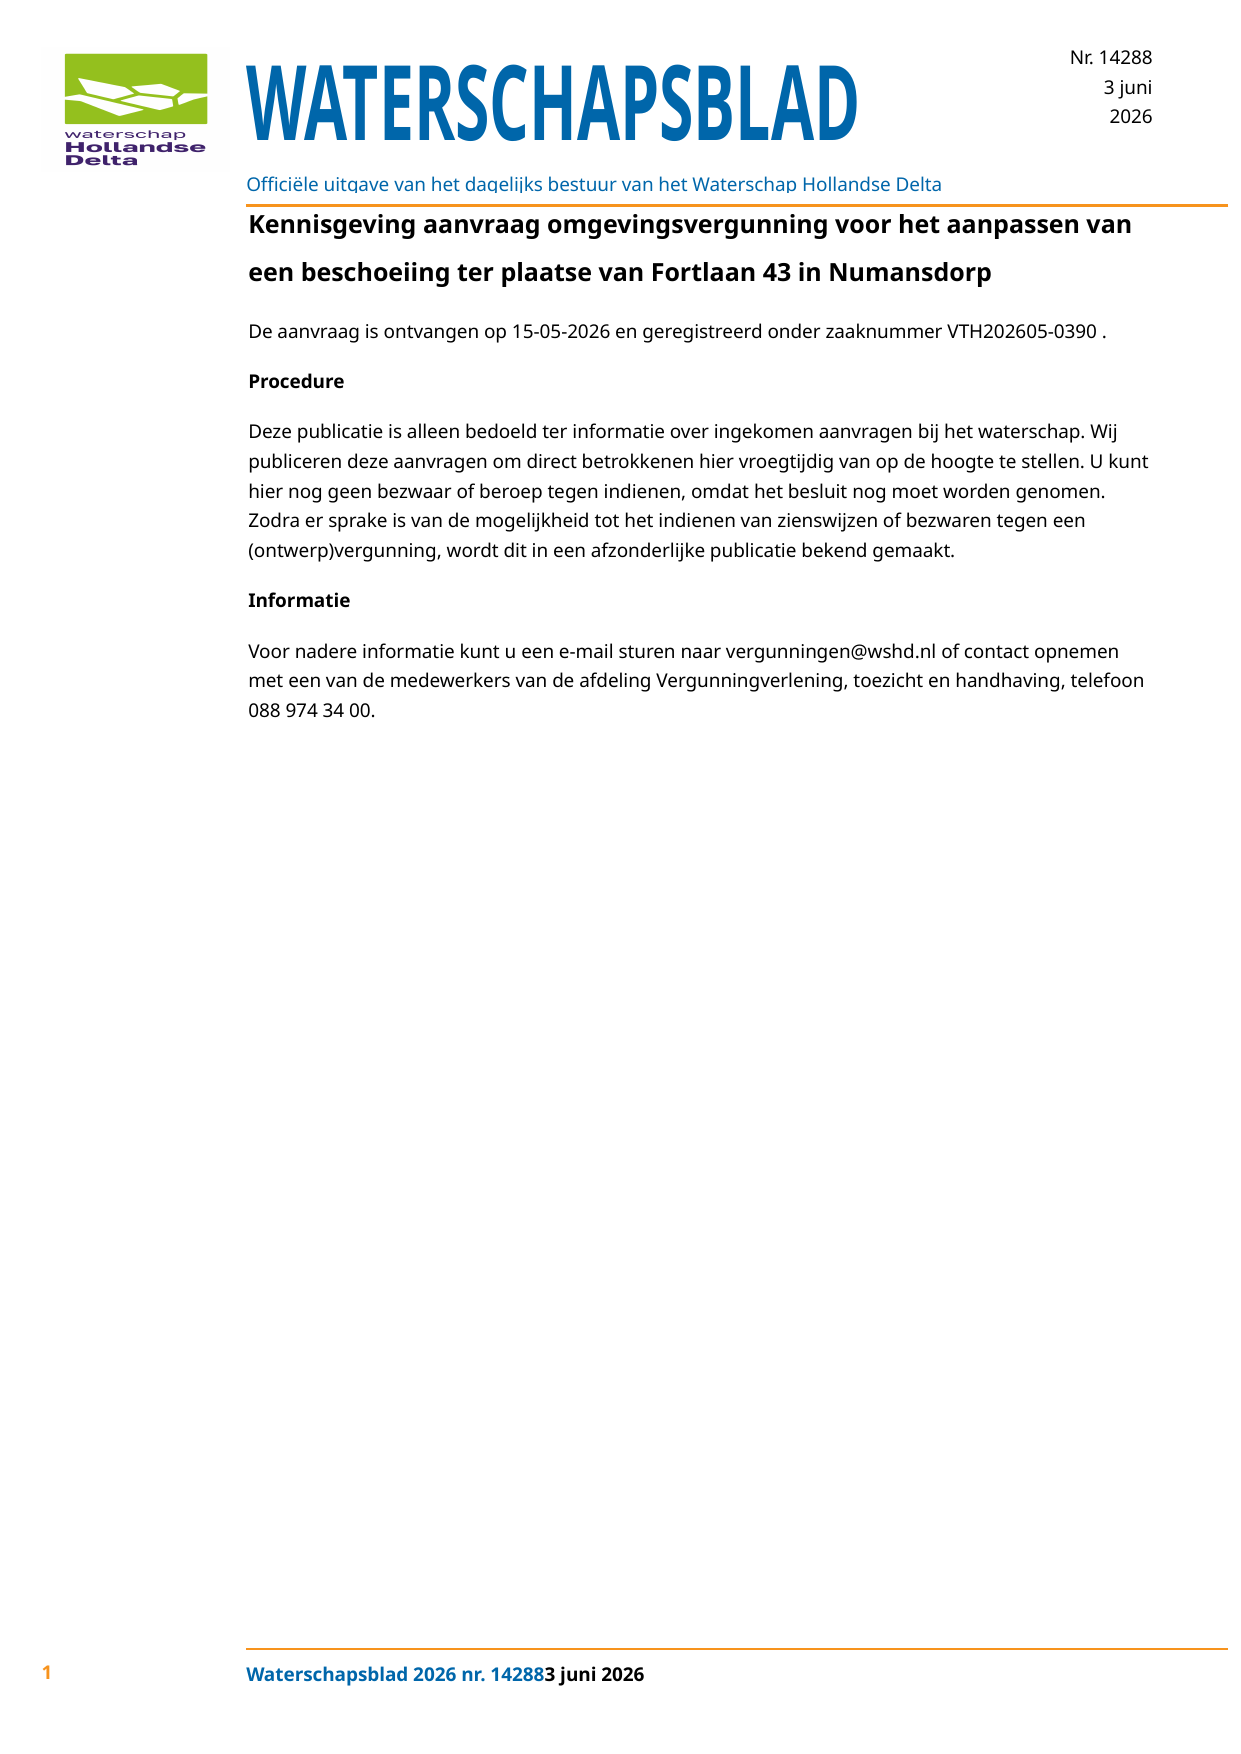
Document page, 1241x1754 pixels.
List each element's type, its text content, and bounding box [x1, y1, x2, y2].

picture [41, 47, 231, 172]
text Voor nadere informatie kunt u een e-mail sturen naar vergunningen@wshd.nl of contact opnemen met een van de medewerkers van de afdeling Vergunningverlening, toezicht en handhaving, telefoon 088 974 34 00. [248, 638, 1152, 723]
text Informatie [248, 587, 1152, 613]
text De aanvraag is ontvangen op 15-05-2026 en geregistreerd onder zaaknummer VTH202605-0390 . [248, 318, 1152, 344]
text Kennisgeving aanvraag omgevingsvergunning voor het aanpassen van een beschoeiing ter plaatse van Fortlaan 43 in Numansdorp [248, 207, 1152, 288]
text Deze publicatie is alleen bedoeld ter informatie over ingekomen aanvragen bij het waterschap. Wij publiceren deze aanvragen om direct betrokkenen hier vroegtijdig van op de hoogte te stellen. U kunt hier nog geen bezwaar of beroep tegen indienen, omdat het besluit nog moet worden genomen. Zodra er sprake is van de mogelijkheid tot het indienen van zienswijzen of bezwaren tegen een (ontwerp)vergunning, wordt dit in een afzonderlijke publicatie bekend gemaakt. [248, 419, 1152, 563]
text Procedure [248, 368, 1152, 394]
